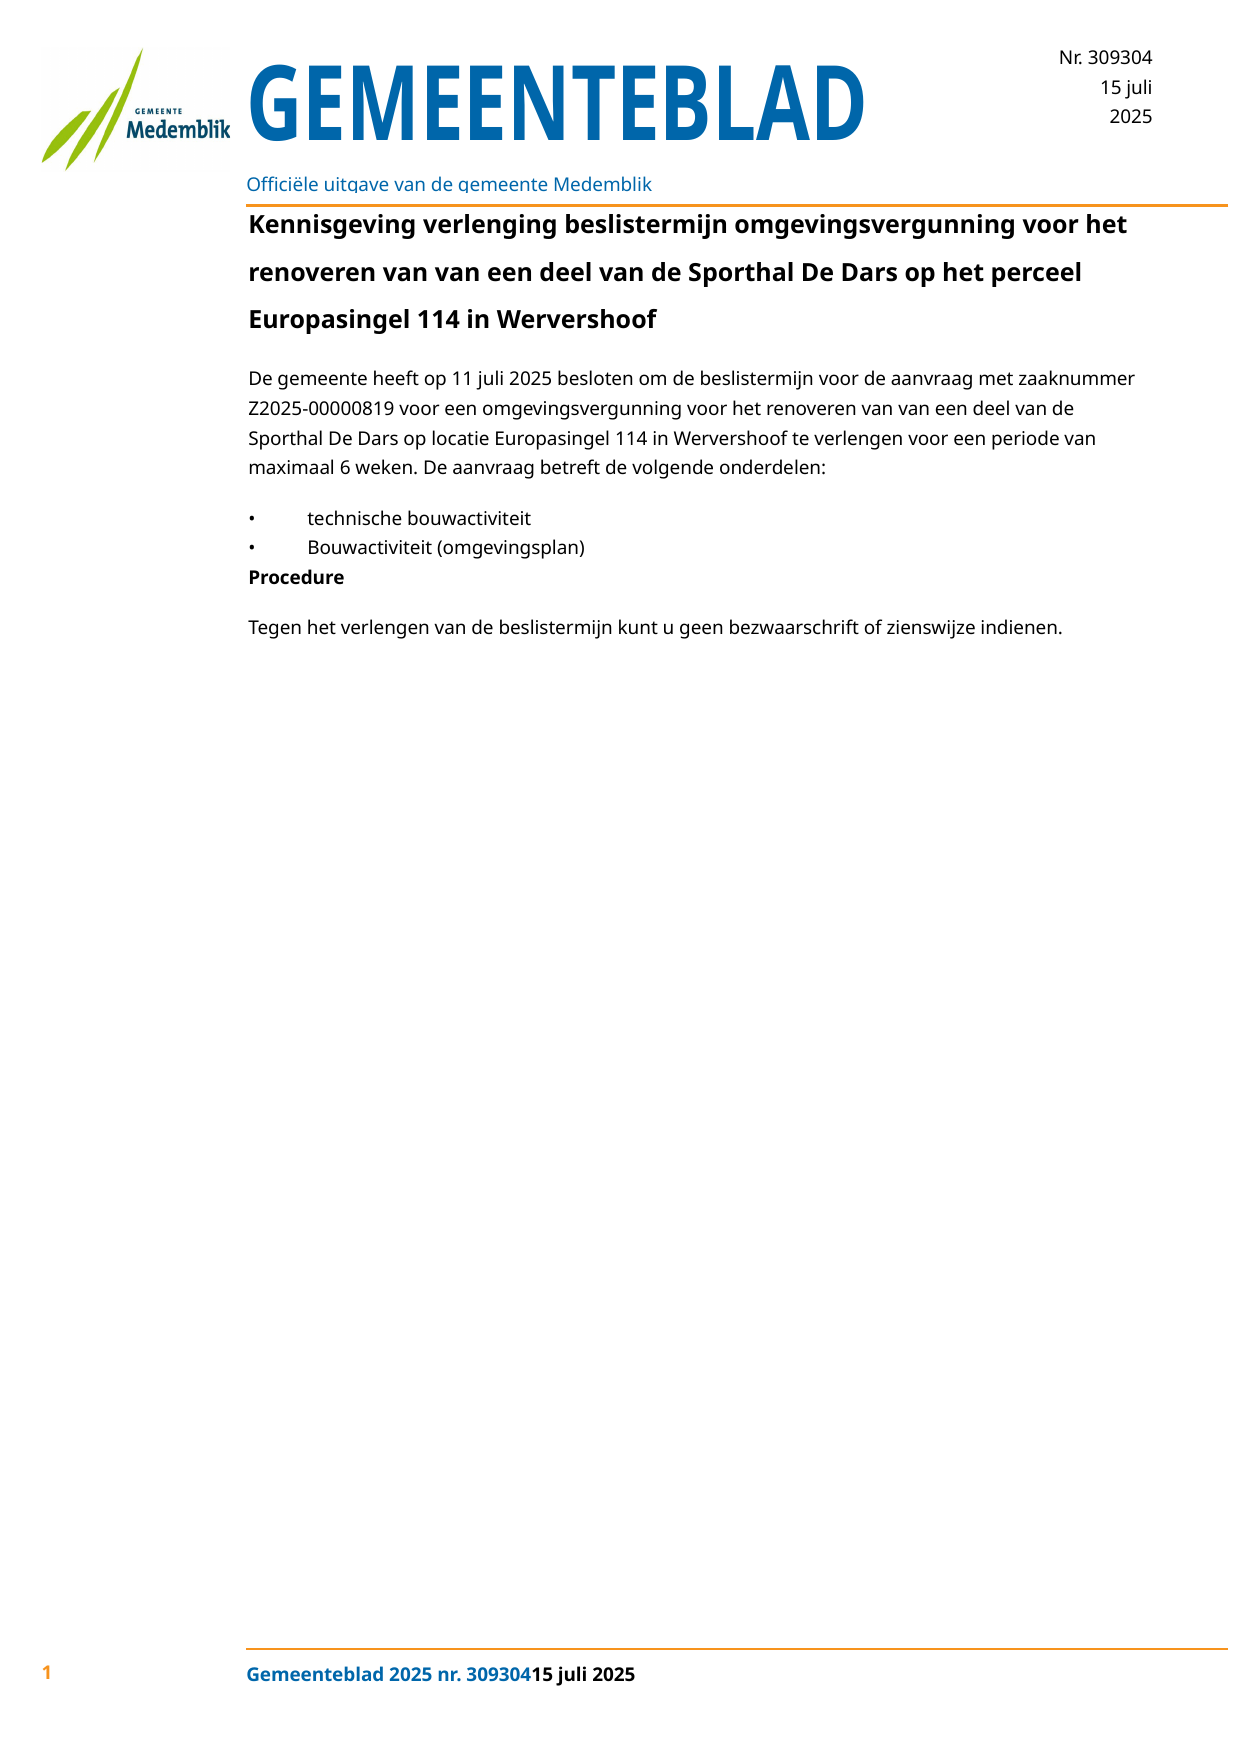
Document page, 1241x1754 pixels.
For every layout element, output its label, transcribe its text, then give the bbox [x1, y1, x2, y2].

text Tegen het verlengen van de beslistermijn kunt u geen bezwaarschrift of zienswijze indienen. [248, 614, 1152, 640]
list technische bouwactiviteit [248, 505, 1152, 530]
list Bouwactiviteit (omgevingsplan) [248, 534, 1152, 560]
text Kennisgeving verlenging beslistermijn omgevingsvergunning voor het renoveren van van een deel van de Sporthal De Dars op het perceel Europasingel 114 in Wervershoof [248, 207, 1152, 336]
text De gemeente heeft op 11 juli 2025 besloten om de beslistermijn voor de aanvraag met zaaknummer Z2025-00000819 voor een omgevingsvergunning voor het renoveren van van een deel van de Sporthal De Dars op locatie Europasingel 114 in Wervershoof te verlengen voor een periode van maximaal 6 weken. De aanvraag betreft de volgende onderdelen: [248, 366, 1152, 480]
picture [41, 47, 231, 172]
text Procedure [248, 564, 1152, 589]
